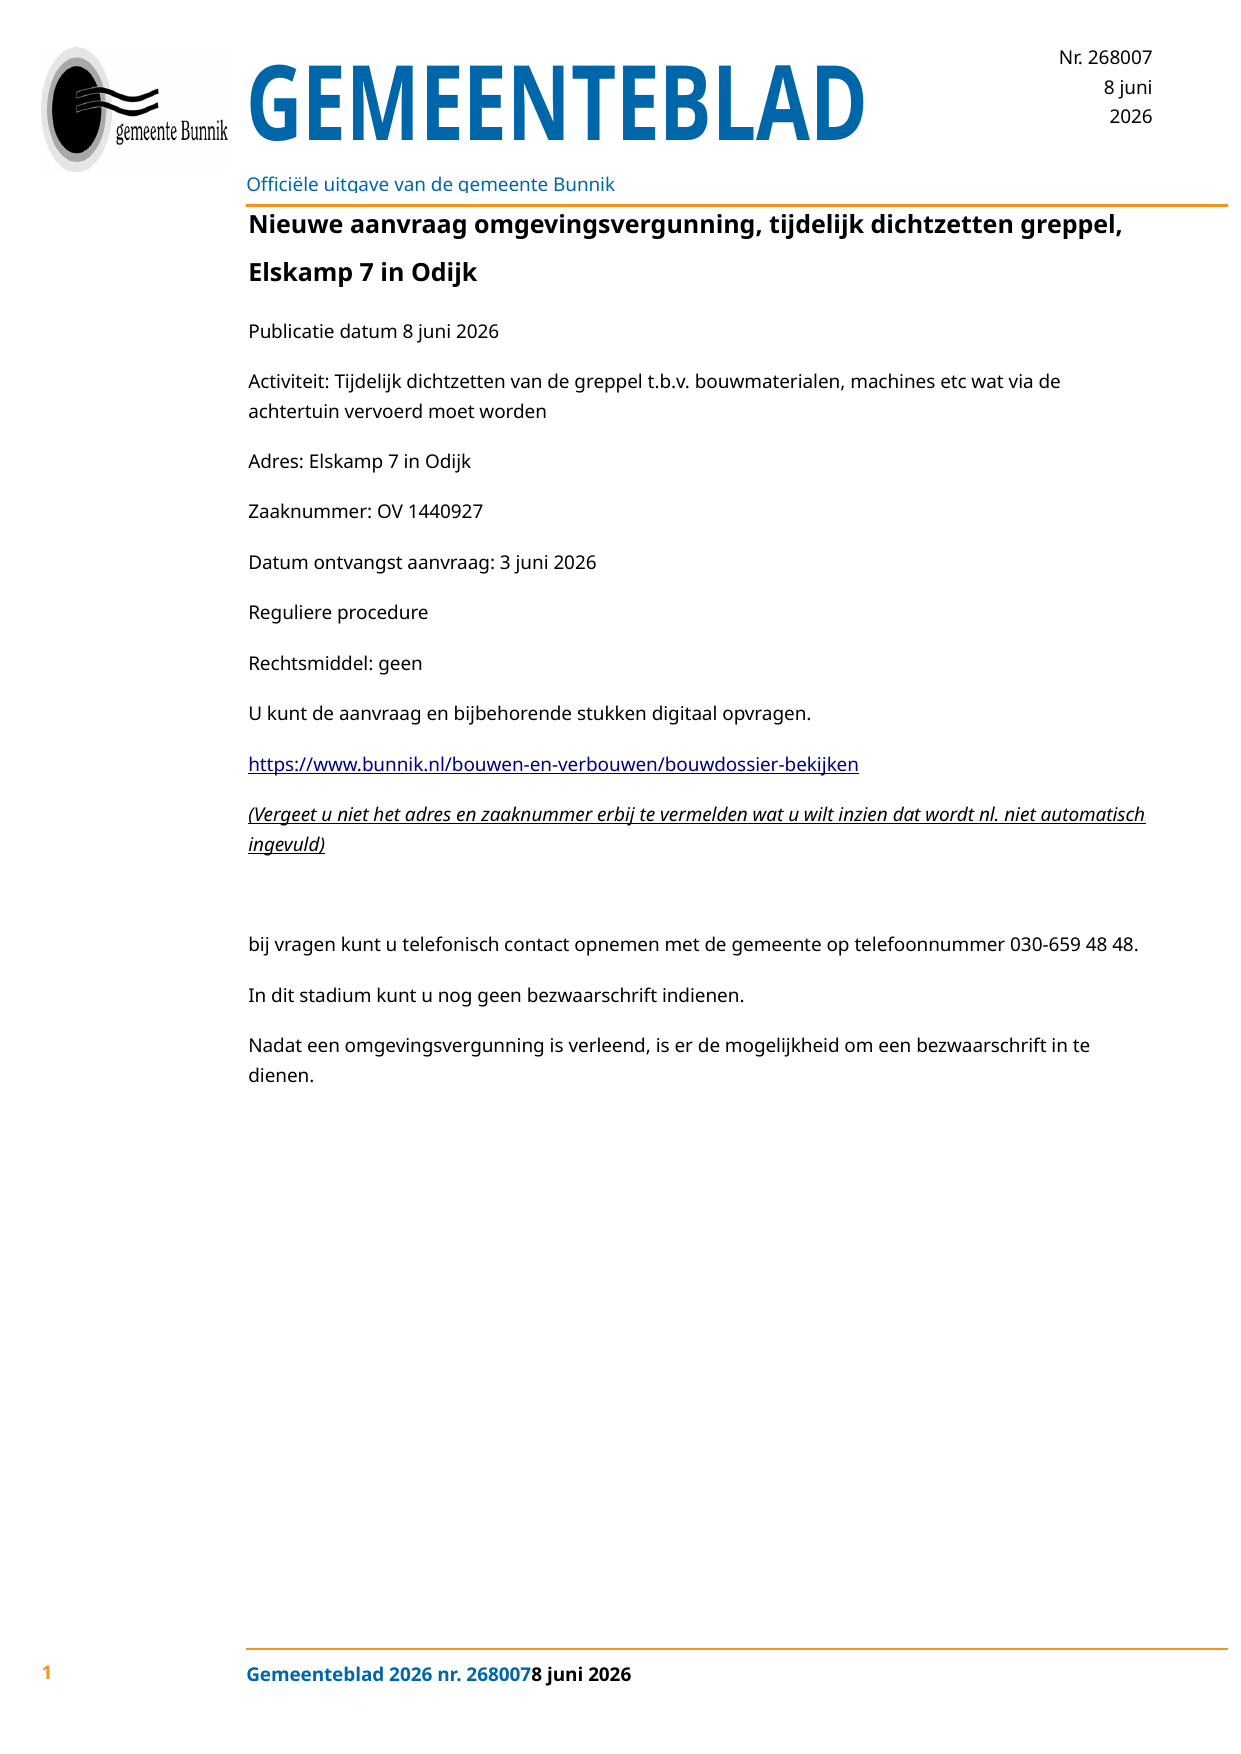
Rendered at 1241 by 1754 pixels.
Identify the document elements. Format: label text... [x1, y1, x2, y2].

text https://www.bunnik.nl/bouwen-en-verbouwen/bouwdossier-bekijken [248, 751, 1152, 777]
text bij vragen kunt u telefonisch contact opnemen met de gemeente op telefoonnummer 030-659 48 48. [248, 932, 1152, 957]
text Rechtsmiddel: geen [248, 650, 1152, 676]
text In dit stadium kunt u nog geen bezwaarschrift indienen. [248, 982, 1152, 1008]
text Reguliere procedure [248, 599, 1152, 625]
text Publicatie datum 8 juni 2026 [248, 318, 1152, 344]
text Activiteit: Tijdelijk dichtzetten van de greppel t.b.v. bouwmaterialen, machines etc wat via de achtertuin vervoerd moet worden [248, 368, 1152, 424]
text Nadat een omgevingsvergunning is verleend, is er de mogelijkheid om een bezwaarschrift in te dienen. [248, 1032, 1152, 1088]
text Adres: Elskamp 7 in Odijk [248, 448, 1152, 474]
text (Vergeet u niet het adres en zaaknummer erbij te vermelden wat u wilt inzien dat wordt nl. niet automatisch ingevuld) [248, 801, 1152, 857]
text Zaaknummer: OV 1440927 [248, 499, 1152, 524]
picture [41, 47, 231, 172]
text Datum ontvangst aanvraag: 3 juni 2026 [248, 549, 1152, 575]
text Nieuwe aanvraag omgevingsvergunning, tijdelijk dichtzetten greppel, Elskamp 7 in Odijk [248, 207, 1152, 288]
text U kunt de aanvraag en bijbehorende stukken digitaal opvragen. [248, 700, 1152, 726]
